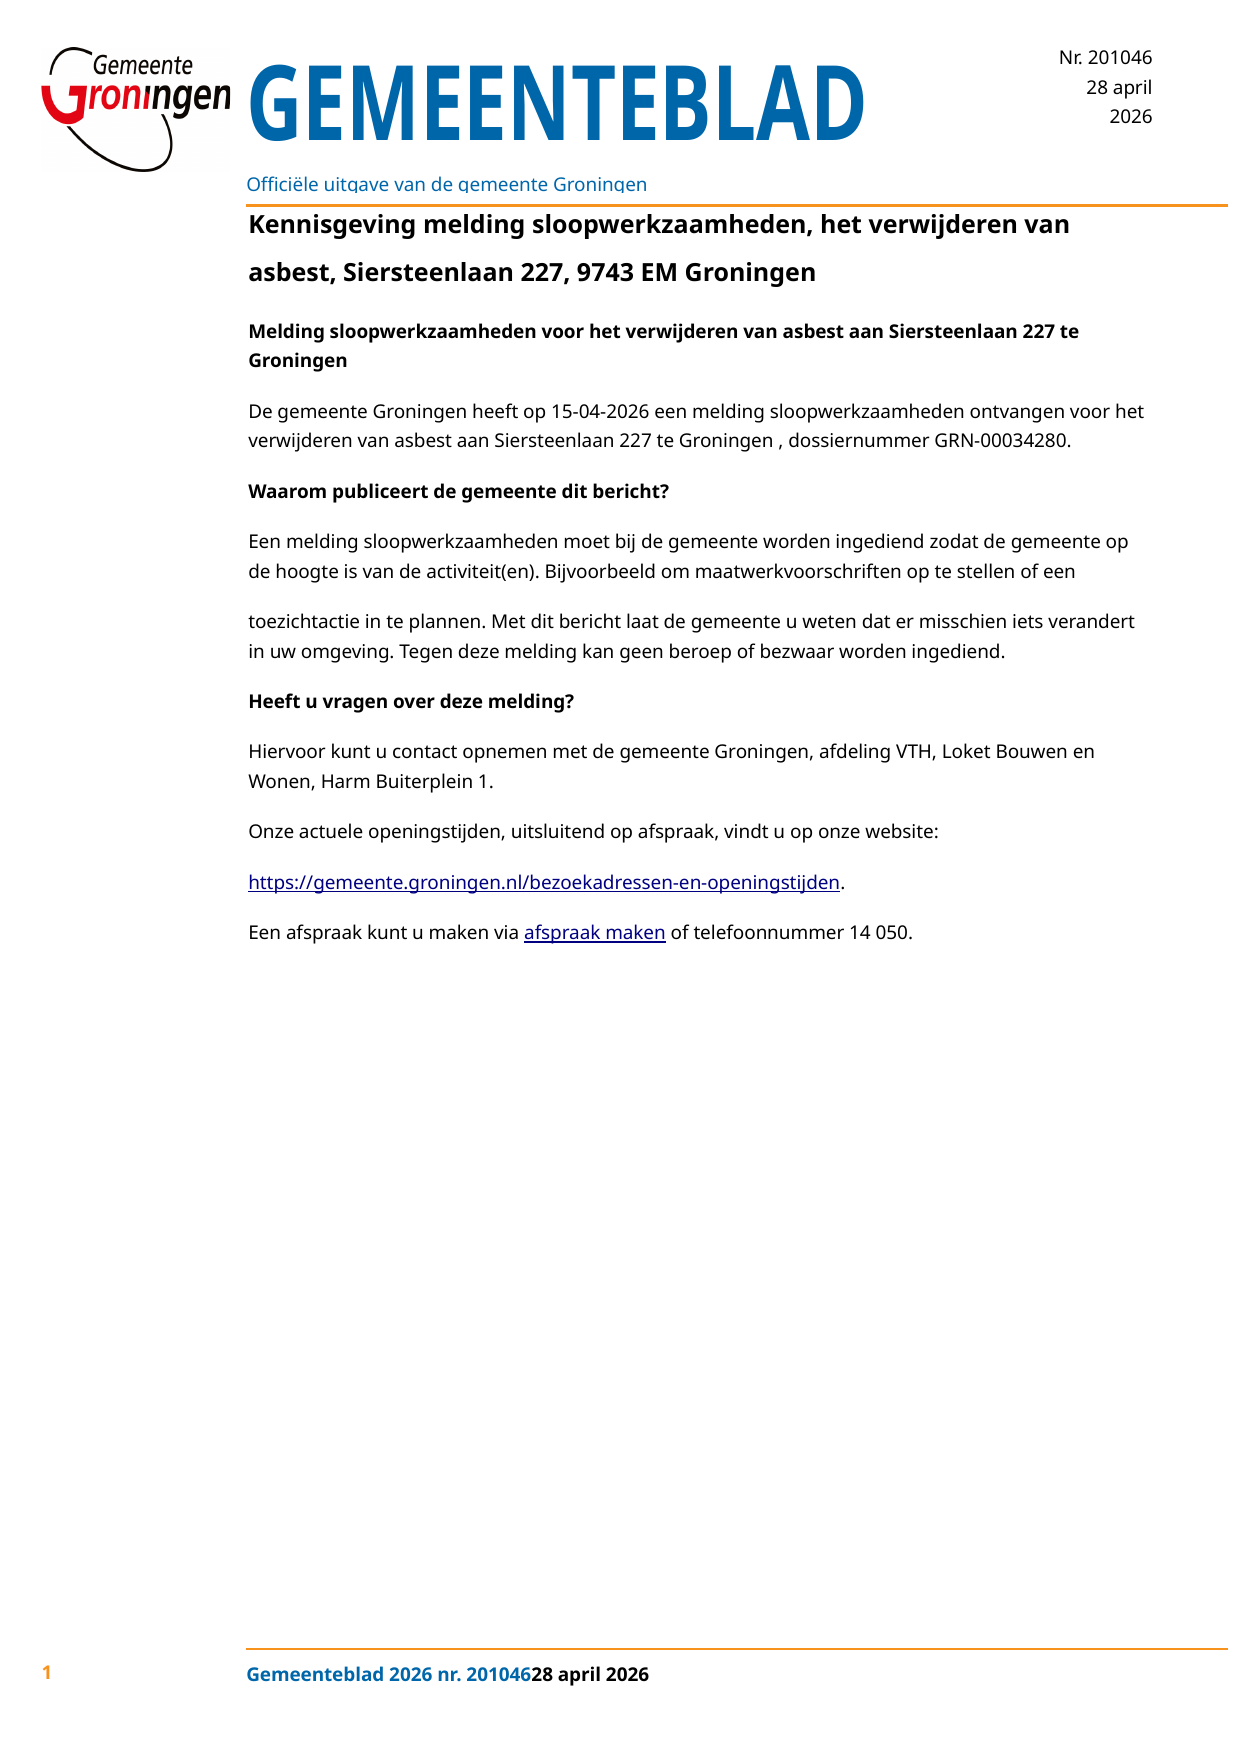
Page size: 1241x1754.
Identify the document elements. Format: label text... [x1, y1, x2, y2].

text toezichtactie in te plannen. Met dit bericht laat de gemeente u weten dat er misschien iets verandert in uw omgeving. Tegen deze melding kan geen beroep of bezwaar worden ingediend. [248, 608, 1152, 664]
text Onze actuele openingstijden, uitsluitend op afspraak, vindt u op onze website: [248, 819, 1152, 844]
picture [41, 47, 231, 172]
text https://gemeente.groningen.nl/bezoekadressen-en-openingstijden. [248, 869, 1152, 895]
text Heeft u vragen over deze melding? [248, 688, 1152, 714]
text De gemeente Groningen heeft op 15-04-2026 een melding sloopwerkzaamheden ontvangen voor het verwijderen van asbest aan Siersteenlaan 227 te Groningen , dossiernummer GRN-00034280. [248, 398, 1152, 453]
text Melding sloopwerkzaamheden voor het verwijderen van asbest aan Siersteenlaan 227 te Groningen [248, 318, 1152, 373]
text Kennisgeving melding sloopwerkzaamheden, het verwijderen van asbest, Siersteenlaan 227, 9743 EM Groningen [248, 207, 1152, 288]
text Waarom publiceert de gemeente dit bericht? [248, 478, 1152, 504]
text Hiervoor kunt u contact opnemen met de gemeente Groningen, afdeling VTH, Loket Bouwen en Wonen, Harm Buiterplein 1. [248, 739, 1152, 794]
text Een melding sloopwerkzaamheden moet bij de gemeente worden ingediend zodat de gemeente op de hoogte is van de activiteit(en). Bijvoorbeeld om maatwerkvoorschriften op te stellen of een [248, 528, 1152, 584]
text Een afspraak kunt u maken via afspraak maken of telefoonnummer 14 050. [248, 919, 1152, 945]
